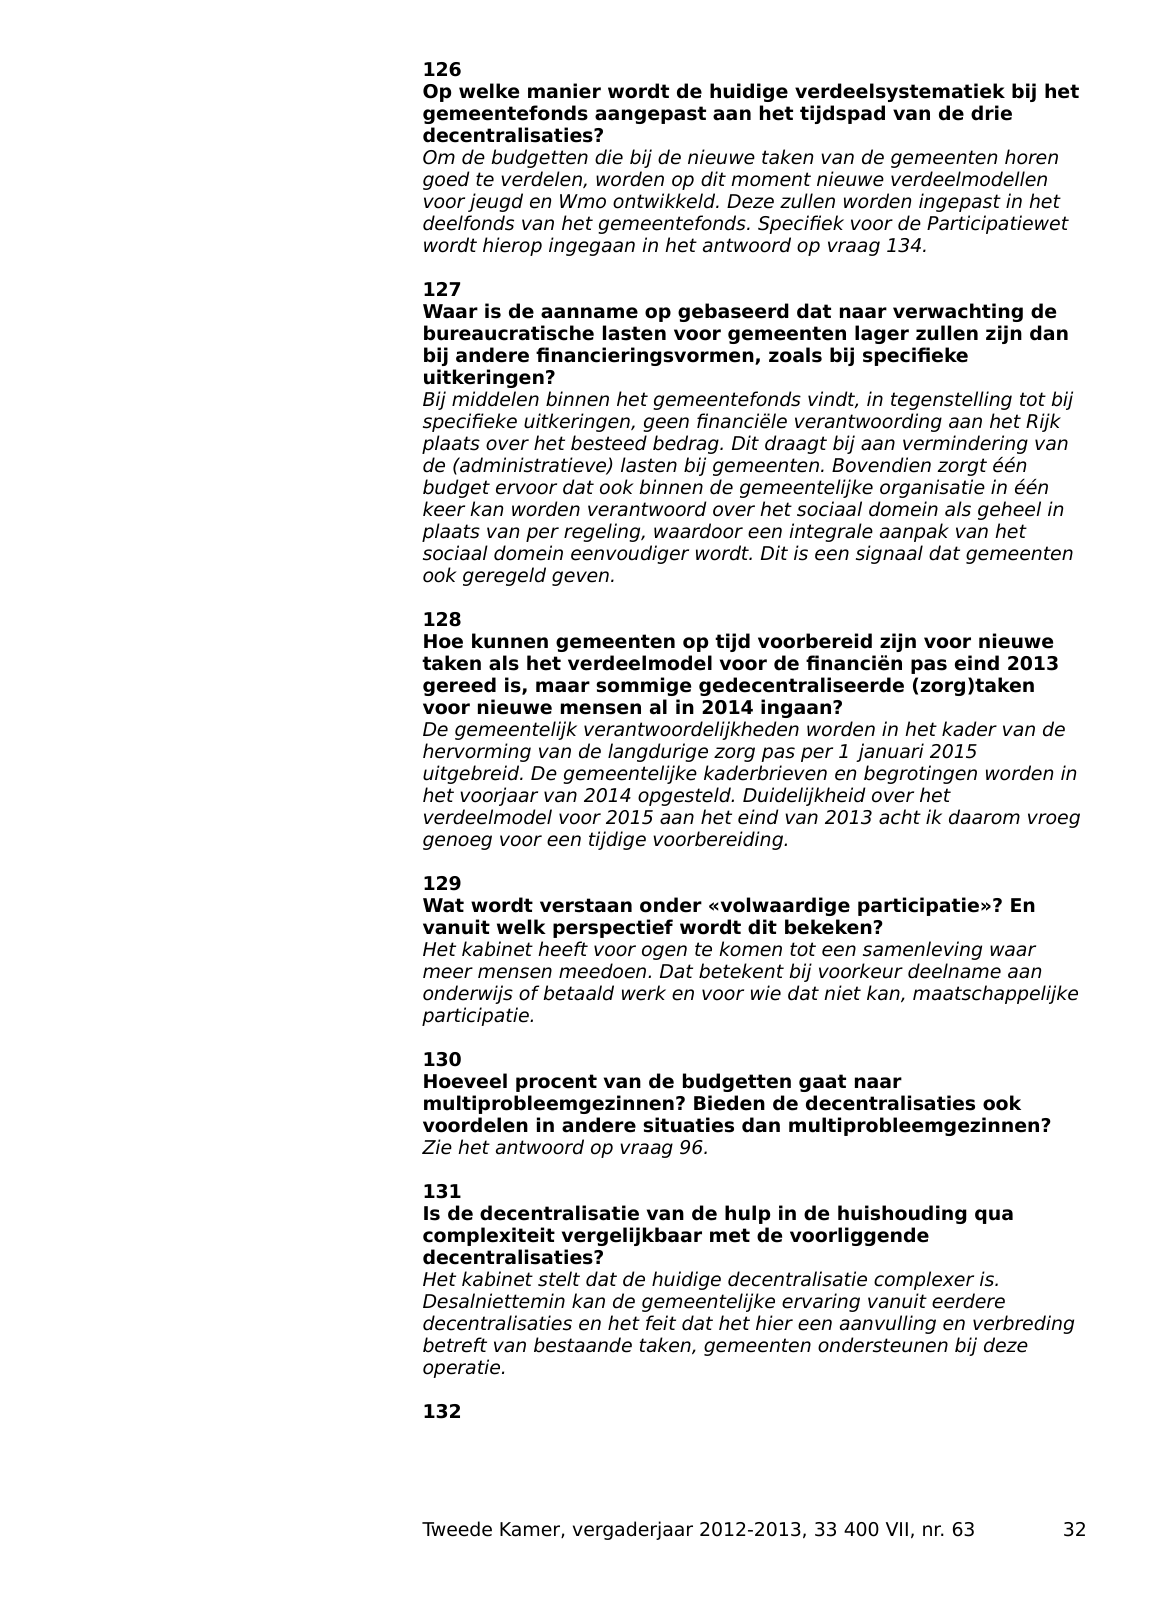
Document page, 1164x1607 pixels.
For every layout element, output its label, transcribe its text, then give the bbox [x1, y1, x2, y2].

text 129 [422, 873, 1087, 895]
text Op welke manier wordt de huidige verdeelsystematiek bij het gemeentefonds aangepast aan het tijdspad van de drie decentralisaties? [422, 81, 1087, 147]
text Het kabinet stelt dat de huidige decentralisatie complexer is. Desalniettemin kan de gemeentelijke ervaring vanuit eerdere decentralisaties en het feit dat het hier een aanvulling en verbreding betreft van bestaande taken, gemeenten ondersteunen bij deze operatie. [422, 1269, 1087, 1379]
text De gemeentelijk verantwoordelijkheden worden in het kader van de hervorming van de langdurige zorg pas per 1 januari 2015 uitgebreid. De gemeentelijke kaderbrieven en begrotingen worden in het voorjaar van 2014 opgesteld. Duidelijkheid over het verdeelmodel voor 2015 aan het eind van 2013 acht ik daarom vroeg genoeg voor een tijdige voorbereiding. [422, 719, 1087, 851]
text 130 [422, 1049, 1087, 1071]
text 128 [422, 609, 1087, 631]
text 127 [422, 279, 1087, 301]
text 131 [422, 1181, 1087, 1203]
text Is de decentralisatie van de hulp in de huishouding qua complexiteit vergelijkbaar met de voorliggende decentralisaties? [422, 1203, 1087, 1269]
text Zie het antwoord op vraag 96. [422, 1137, 1087, 1159]
text Waar is de aanname op gebaseerd dat naar verwachting de bureaucratische lasten voor gemeenten lager zullen zijn dan bij andere financieringsvormen, zoals bij specifieke uitkeringen? [422, 301, 1087, 389]
text Wat wordt verstaan onder «volwaardige participatie»? En vanuit welk perspectief wordt dit bekeken? [422, 895, 1087, 939]
text Het kabinet heeft voor ogen te komen tot een samenleving waar meer mensen meedoen. Dat betekent bij voorkeur deelname aan onderwijs of betaald werk en voor wie dat niet kan, maatschappelijke participatie. [422, 939, 1087, 1027]
text Hoeveel procent van de budgetten gaat naar multiprobleemgezinnen? Bieden de decentralisaties ook voordelen in andere situaties dan multiprobleemgezinnen? [422, 1071, 1087, 1137]
text 126 [422, 59, 1087, 81]
text Om de budgetten die bij de nieuwe taken van de gemeenten horen goed te verdelen, worden op dit moment nieuwe verdeelmodellen voor jeugd en Wmo ontwikkeld. Deze zullen worden ingepast in het deelfonds van het gemeentefonds. Specifiek voor de Participatiewet wordt hierop ingegaan in het antwoord op vraag 134. [422, 147, 1087, 257]
text Hoe kunnen gemeenten op tijd voorbereid zijn voor nieuwe taken als het verdeelmodel voor de financiën pas eind 2013 gereed is, maar sommige gedecentraliseerde (zorg)taken voor nieuwe mensen al in 2014 ingaan? [422, 631, 1087, 719]
text Bij middelen binnen het gemeentefonds vindt, in tegenstelling tot bij specifieke uitkeringen, geen financiële verantwoording aan het Rijk plaats over het besteed bedrag. Dit draagt bij aan vermindering van de (administratieve) lasten bij gemeenten. Bovendien zorgt één budget ervoor dat ook binnen de gemeentelijke organisatie in één keer kan worden verantwoord over het sociaal domein als geheel in plaats van per regeling, waardoor een integrale aanpak van het sociaal domein eenvoudiger wordt. Dit is een signaal dat gemeenten ook geregeld geven. [422, 389, 1087, 587]
text 132 [422, 1401, 1087, 1423]
